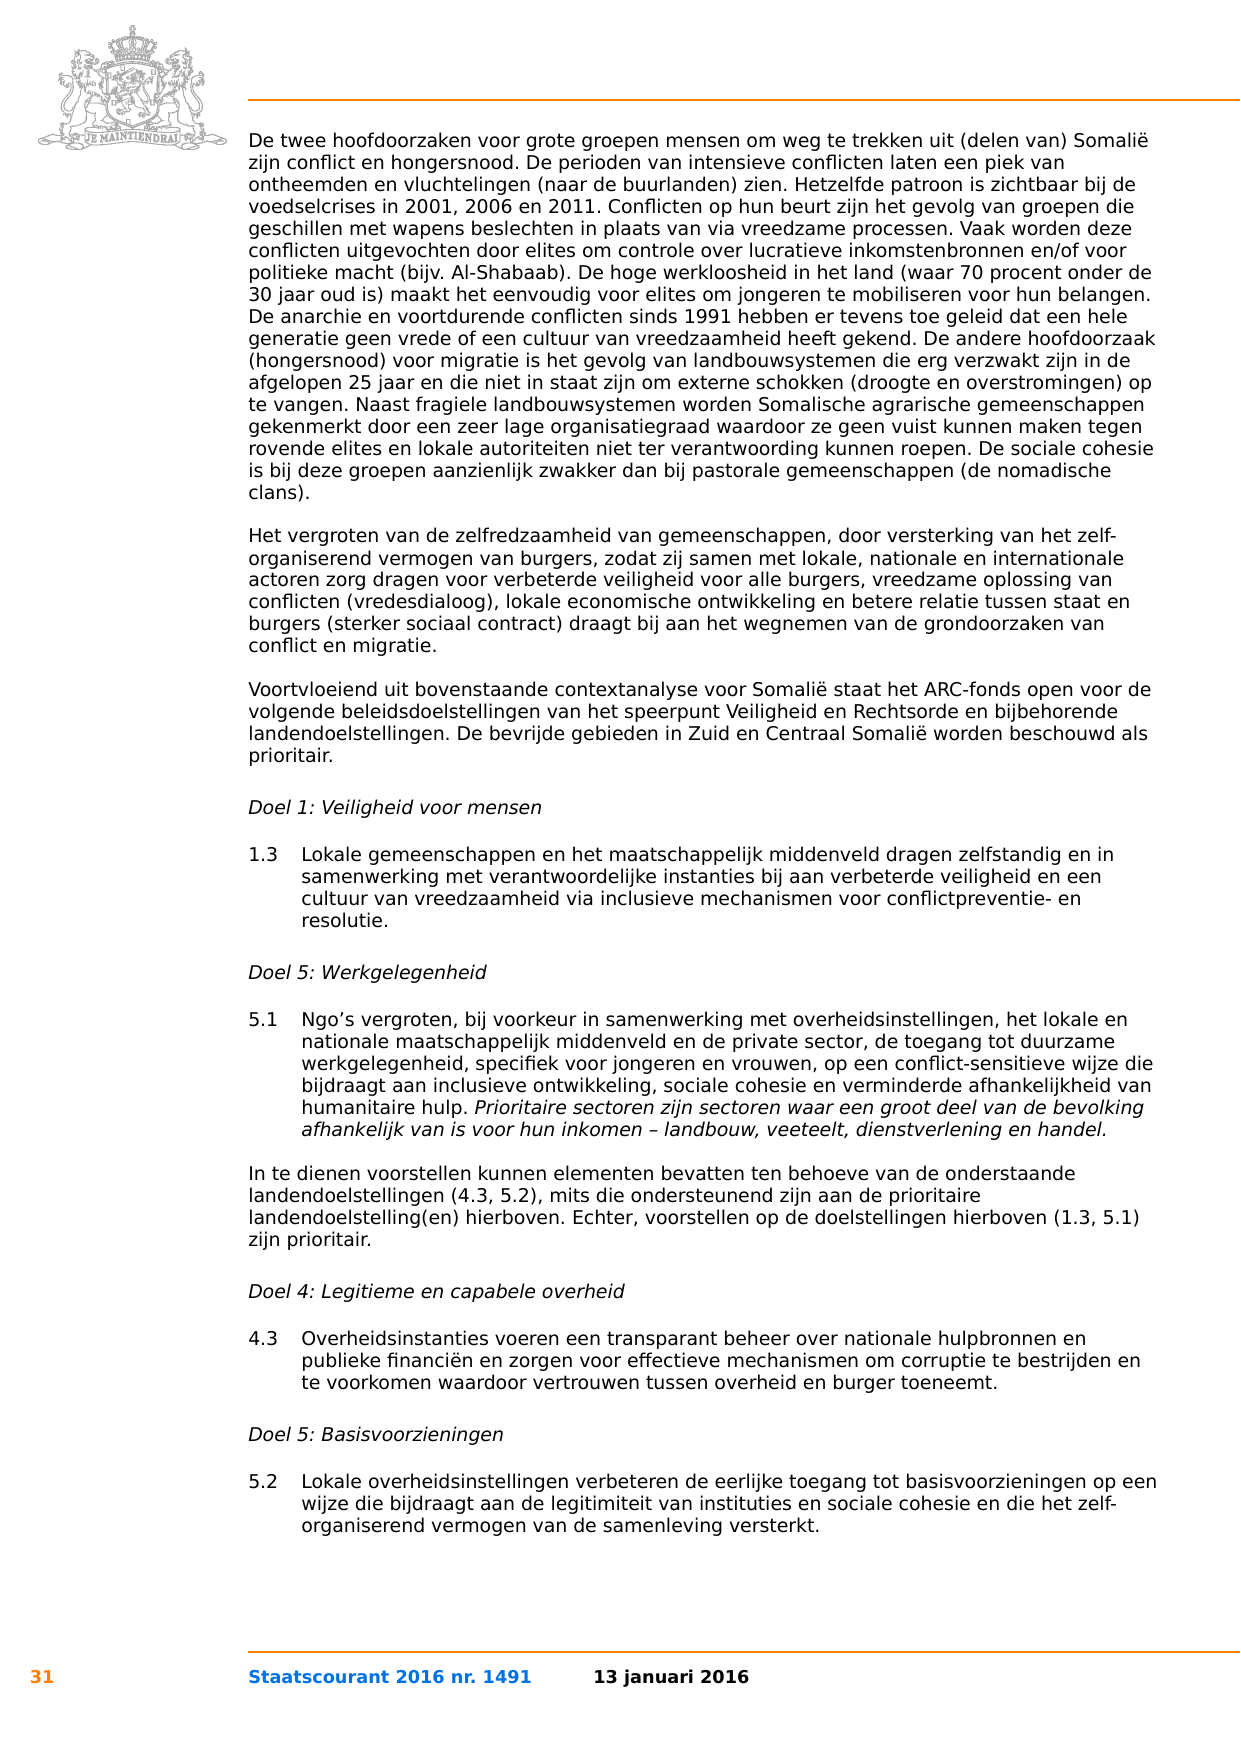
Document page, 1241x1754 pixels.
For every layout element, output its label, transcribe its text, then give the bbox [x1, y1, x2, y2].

subtitle Doel 1: Veiligheid voor mensen [248, 797, 1163, 819]
text 4.3 Overheidsinstanties voeren een transparant beheer over nationale hulpbronnen en publieke financiën en zorgen voor effectieve mechanismen om corruptie te bestrijden en te voorkomen waardoor vertrouwen tussen overheid en burger toeneemt. [248, 1328, 1163, 1393]
text De twee hoofdoorzaken voor grote groepen mensen om weg te trekken uit (delen van) Somalië zijn conflict en hongersnood. De perioden van intensieve conflicten laten een piek van ontheemden en vluchtelingen (naar de buurlanden) zien. Hetzelfde patroon is zichtbaar bij de voedselcrises in 2001, 2006 en 2011. Conflicten op hun beurt zijn het gevolg van groepen die geschillen met wapens beslechten in plaats van via vreedzame processen. Vaak worden deze conflicten uitgevochten door elites om controle over lucratieve inkomstenbronnen en/of voor politieke macht (bijv. Al-Shabaab). De hoge werkloosheid in het land (waar 70 procent onder de 30 jaar oud is) maakt het eenvoudig voor elites om jongeren te mobiliseren voor hun belangen. De anarchie en voortdurende conflicten sinds 1991 hebben er tevens toe geleid dat een hele generatie geen vrede of een cultuur van vreedzaamheid heeft gekend. De andere hoofdoorzaak (hongersnood) voor migratie is het gevolg van landbouwsystemen die erg verzwakt zijn in de afgelopen 25 jaar en die niet in staat zijn om externe schokken (droogte en overstromingen) op te vangen. Naast fragiele landbouwsystemen worden Somalische agrarische gemeenschappen gekenmerkt door een zeer lage organisatiegraad waardoor ze geen vuist kunnen maken tegen rovende elites en lokale autoriteiten niet ter verantwoording kunnen roepen. De sociale cohesie is bij deze groepen aanzienlijk zwakker dan bij pastorale gemeenschappen (de nomadische clans). [248, 130, 1163, 503]
text 1.3 Lokale gemeenschappen en het maatschappelijk middenveld dragen zelfstandig en in samenwerking met verantwoordelijke instanties bij aan verbeterde veiligheid en een cultuur van vreedzaamheid via inclusieve mechanismen voor conflictpreventie- en resolutie. [248, 844, 1163, 932]
text Het vergroten van de zelfredzaamheid van gemeenschappen, door versterking van het zelf-organiserend vermogen van burgers, zodat zij samen met lokale, nationale en internationale actoren zorg dragen voor verbeterde veiligheid voor alle burgers, vreedzame oplossing van conflicten (vredesdialoog), lokale economische ontwikkeling en betere relatie tussen staat en burgers (sterker sociaal contract) draagt bij aan het wegnemen van de grondoorzaken van conflict en migratie. [248, 525, 1163, 657]
picture [38, 25, 227, 150]
text 5.1 Ngo’s vergroten, bij voorkeur in samenwerking met overheidsinstellingen, het lokale en nationale maatschappelijk middenveld en de private sector, de toegang tot duurzame werkgelegenheid, specifiek voor jongeren en vrouwen, op een conflict-sensitieve wijze die bijdraagt aan inclusieve ontwikkeling, sociale cohesie en verminderde afhankelijkheid van humanitaire hulp. Prioritaire sectoren zijn sectoren waar een groot deel van de bevolking afhankelijk van is voor hun inkomen – landbouw, veeteelt, dienstverlening en handel. [248, 1009, 1163, 1141]
text Voortvloeiend uit bovenstaande contextanalyse voor Somalië staat het ARC-fonds open voor de volgende beleidsdoelstellingen van het speerpunt Veiligheid en Rechtsorde en bijbehorende landendoelstellingen. De bevrijde gebieden in Zuid en Centraal Somalië worden beschouwd als prioritair. [248, 679, 1163, 767]
subtitle Doel 4: Legitieme en capabele overheid [248, 1281, 1163, 1303]
text 5.2 Lokale overheidsinstellingen verbeteren de eerlijke toegang tot basisvoorzieningen op een wijze die bijdraagt aan de legitimiteit van instituties en sociale cohesie en die het zelf-organiserend vermogen van de samenleving versterkt. [248, 1471, 1163, 1536]
subtitle Doel 5: Basisvoorzieningen [248, 1423, 1163, 1446]
text In te dienen voorstellen kunnen elementen bevatten ten behoeve van de onderstaande landendoelstellingen (4.3, 5.2), mits die ondersteunend zijn aan de prioritaire landendoelstelling(en) hierboven. Echter, voorstellen op de doelstellingen hierboven (1.3, 5.1) zijn prioritair. [248, 1163, 1163, 1251]
subtitle Doel 5: Werkgelegenheid [248, 962, 1163, 984]
